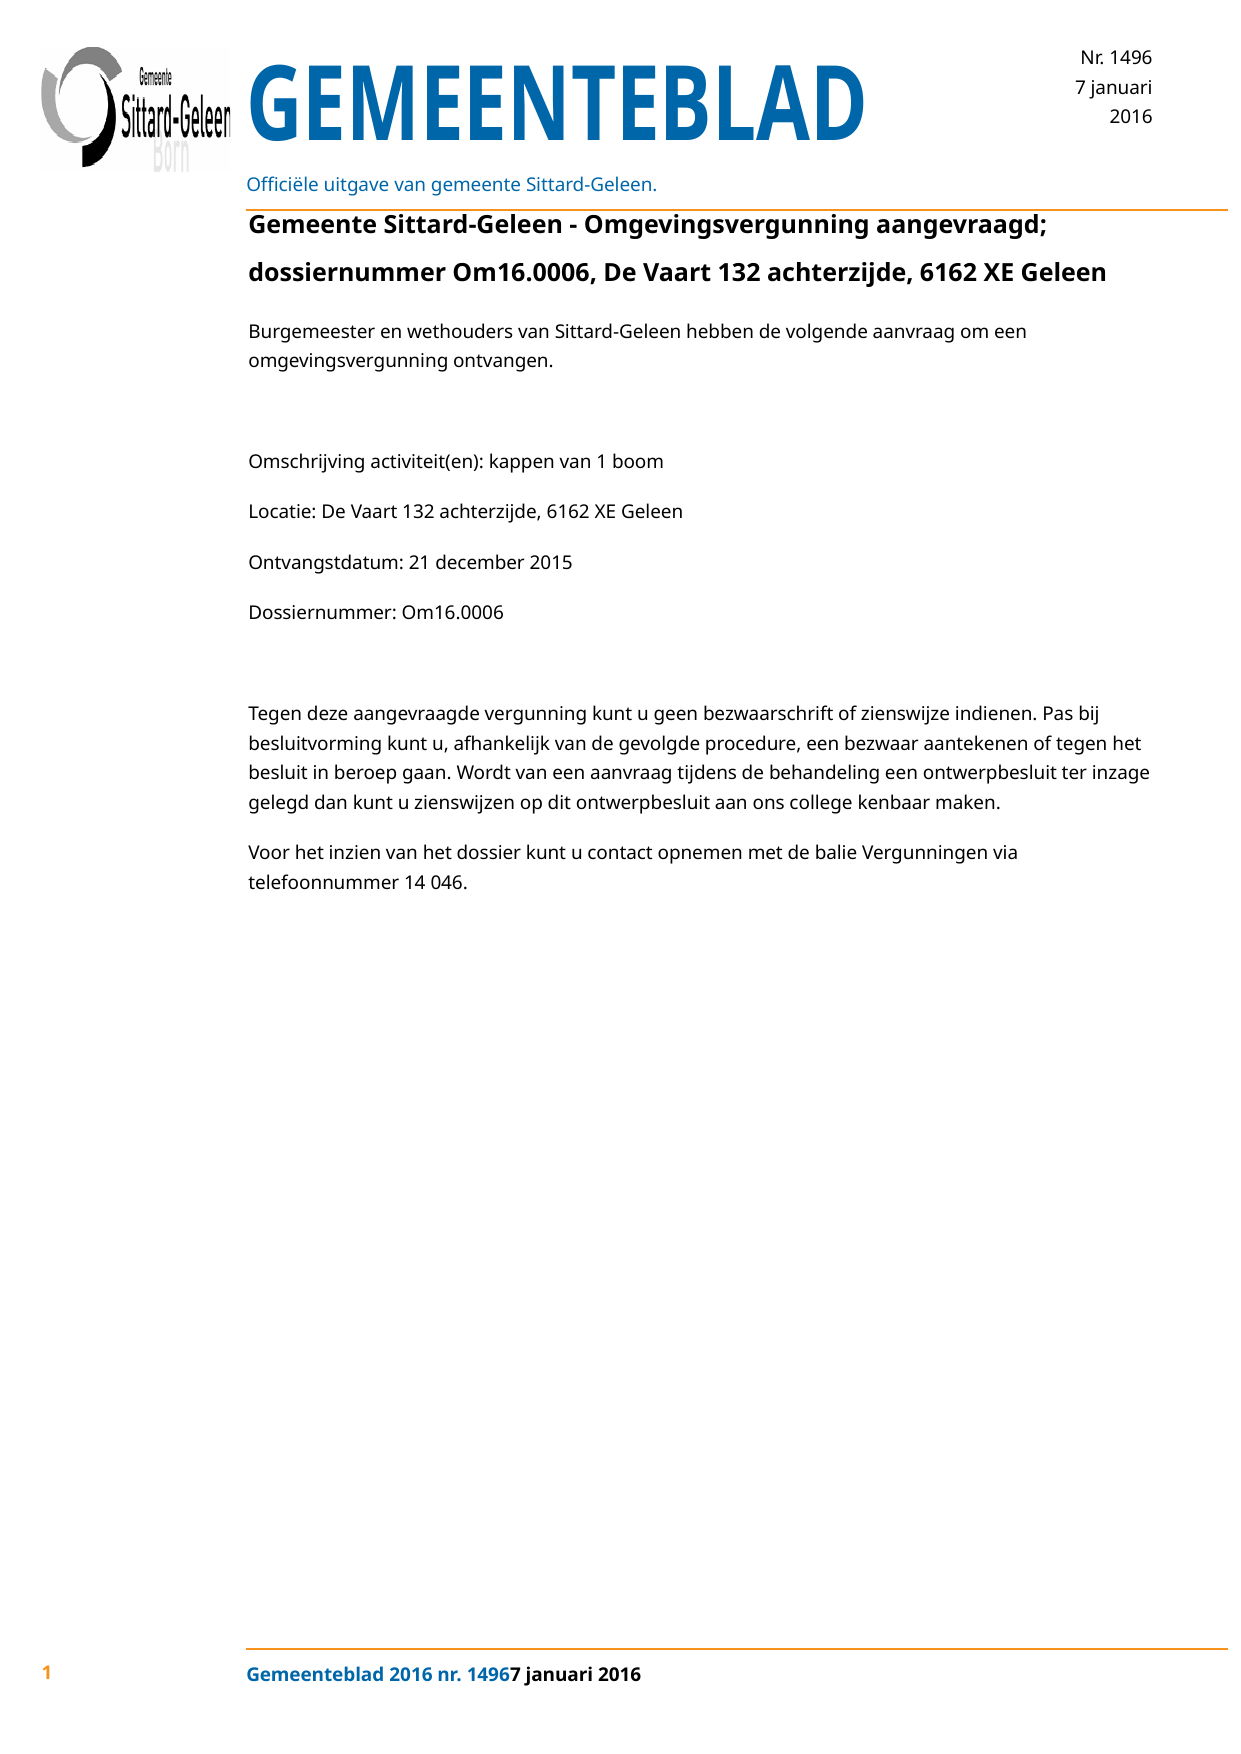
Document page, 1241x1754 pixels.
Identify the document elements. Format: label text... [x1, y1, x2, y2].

text Burgemeester en wethouders van Sittard-Geleen hebben de volgende aanvraag om een omgevingsvergunning ontvangen. [248, 318, 1152, 373]
text Voor het inzien van het dossier kunt u contact opnemen met de balie Vergunningen via telefoonnummer 14 046. [248, 839, 1152, 895]
text Tegen deze aangevraagde vergunning kunt u geen bezwaarschrift of zienswijze indienen. Pas bij besluitvorming kunt u, afhankelijk van de gevolgde procedure, een bezwaar aantekenen of tegen het besluit in beroep gaan. Wordt van een aanvraag tijdens de behandeling een ontwerpbesluit ter inzage gelegd dan kunt u zienswijzen op dit ontwerpbesluit aan ons college kenbaar maken. [248, 700, 1152, 815]
picture [41, 47, 231, 172]
text Omschrijving activiteit(en): kappen van 1 boom [248, 448, 1152, 474]
text Ontvangstdatum: 21 december 2015 [248, 549, 1152, 575]
text Gemeente Sittard-Geleen - Omgevingsvergunning aangevraagd; dossiernummer Om16.0006, De Vaart 132 achterzijde, 6162 XE Geleen [248, 211, 1152, 288]
text Locatie: De Vaart 132 achterzijde, 6162 XE Geleen [248, 499, 1152, 524]
text Dossiernummer: Om16.0006 [248, 599, 1152, 625]
